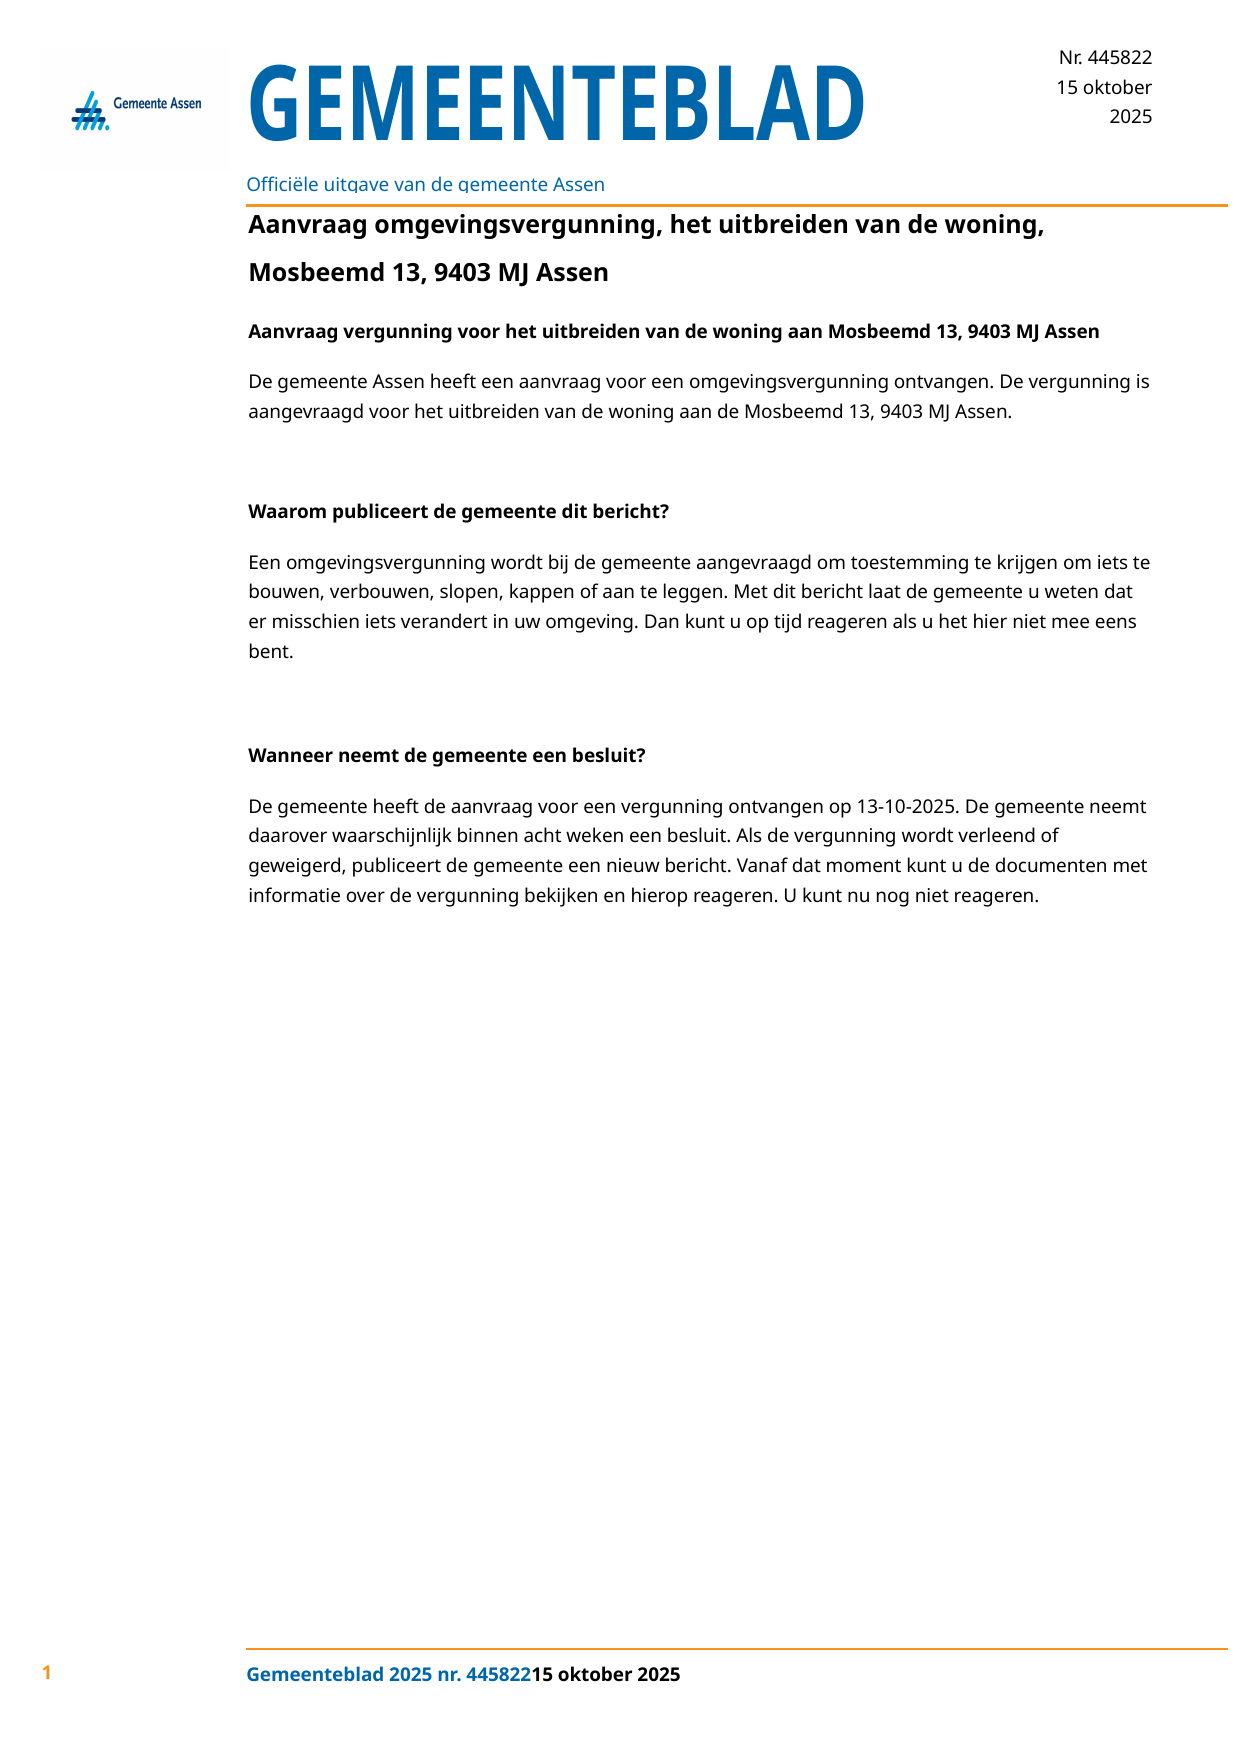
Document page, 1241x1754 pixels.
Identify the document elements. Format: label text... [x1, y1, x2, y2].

text De gemeente Assen heeft een aanvraag voor een omgevingsvergunning ontvangen. De vergunning is aangevraagd voor het uitbreiden van de woning aan de Mosbeemd 13, 9403 MJ Assen. [248, 368, 1152, 424]
text ﻿Wanneer neemt de gemeente een besluit? [248, 739, 1152, 768]
text De gemeente heeft de aanvraag voor een vergunning ontvangen op 13-10-2025. De gemeente neemt daarover waarschijnlijk binnen acht weken een besluit. Als de vergunning wordt verleend of geweigerd, publiceert de gemeente een nieuw bericht. Vanaf dat moment kunt u de documenten met informatie over de vergunning bekijken en hierop reageren. U kunt nu nog niet reageren. [248, 793, 1152, 908]
picture [41, 47, 231, 172]
text Aanvraag vergunning voor het uitbreiden van de woning aan Mosbeemd 13, 9403 MJ Assen [248, 318, 1152, 344]
text Aanvraag omgevingsvergunning, het uitbreiden van de woning, Mosbeemd 13, 9403 MJ Assen [248, 207, 1152, 288]
text Een omgevingsvergunning wordt bij de gemeente aangevraagd om toestemming te krijgen om iets te bouwen, verbouwen, slopen, kappen of aan te leggen. Met dit bericht laat de gemeente u weten dat er misschien iets verandert in uw omgeving. Dan kunt u op tijd reageren als u het hier niet mee eens bent. [248, 549, 1152, 664]
text Waarom publiceert de gemeente dit bericht? [248, 499, 1152, 524]
